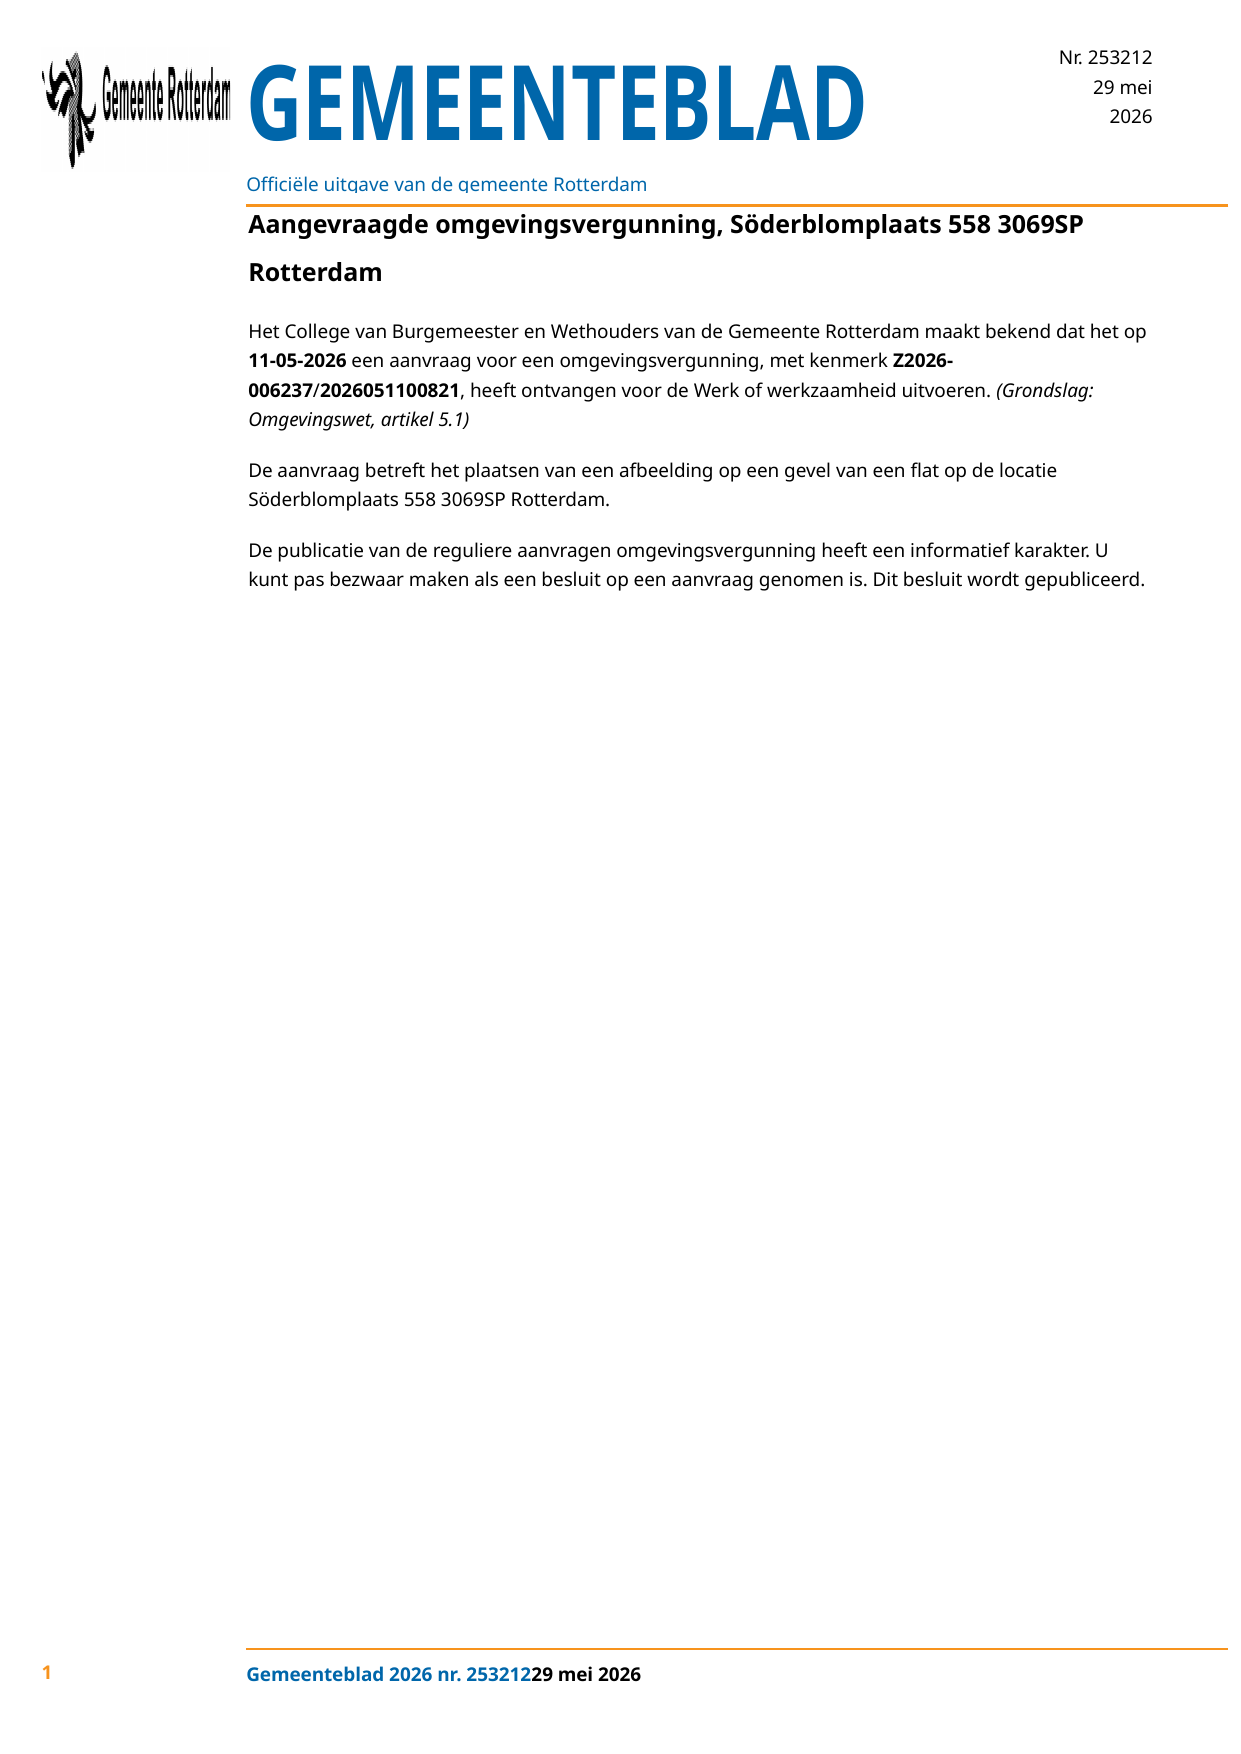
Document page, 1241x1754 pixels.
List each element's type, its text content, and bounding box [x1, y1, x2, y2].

picture [41, 47, 231, 172]
text Aangevraagde omgevingsvergunning, Söderblomplaats 558 3069SP Rotterdam [248, 207, 1152, 288]
text De aanvraag betreft het plaatsen van een afbeelding op een gevel van een flat op de locatie Söderblomplaats 558 3069SP Rotterdam. [248, 457, 1152, 512]
text De publicatie van de reguliere aanvragen omgevingsvergunning heeft een informatief karakter. U kunt pas bezwaar maken als een besluit op een aanvraag genomen is. Dit besluit wordt gepubliceerd. [248, 537, 1152, 592]
text Het College van Burgemeester en Wethouders van de Gemeente Rotterdam maakt bekend dat het op 11-05-2026 een aanvraag voor een omgevingsvergunning, met kenmerk Z2026-006237/2026051100821, heeft ontvangen voor de Werk of werkzaamheid uitvoeren. (Grondslag: Omgevingswet, artikel 5.1) [248, 318, 1152, 432]
